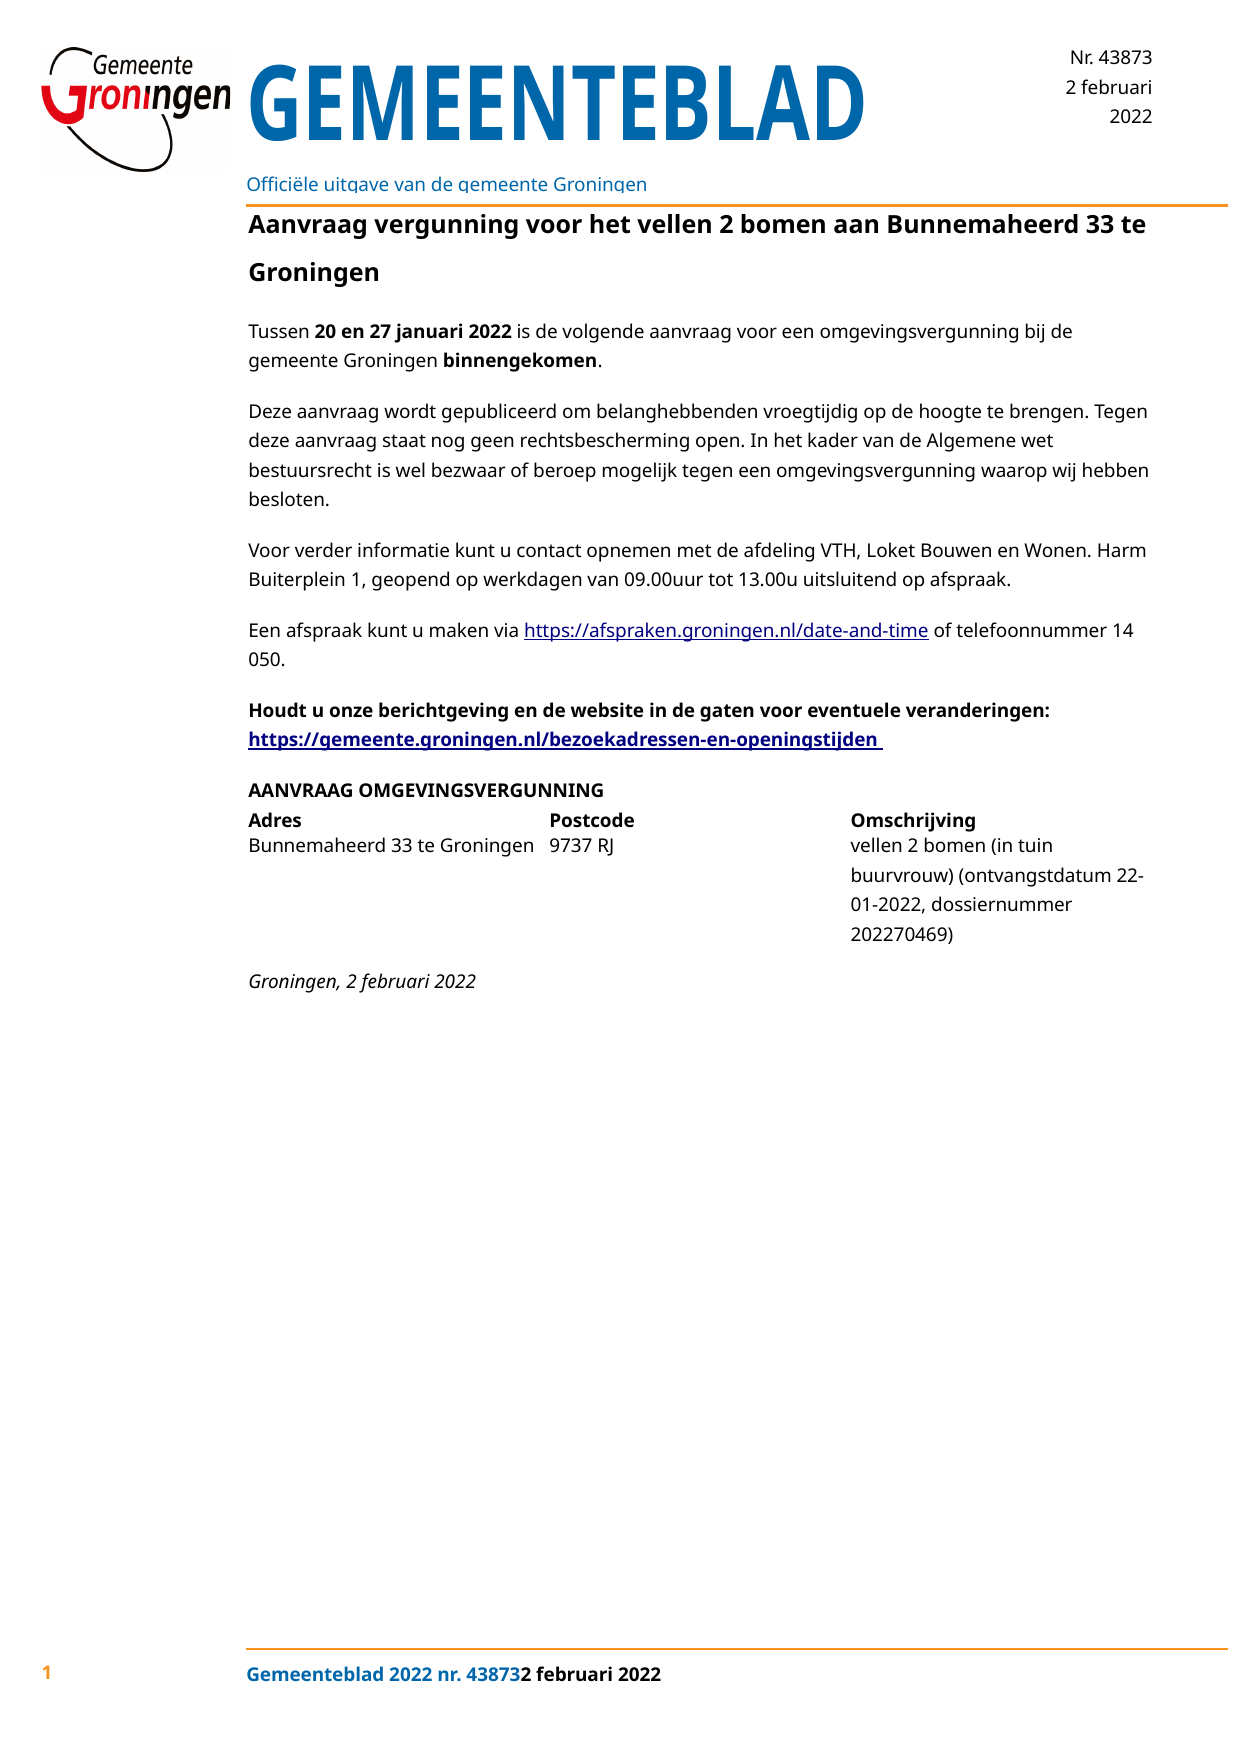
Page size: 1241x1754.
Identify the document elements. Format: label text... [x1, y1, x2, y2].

table_cell Bunnemaheerd 33 te Groningen [248, 833, 549, 947]
text Aanvraag vergunning voor het vellen 2 bomen aan Bunnemaheerd 33 te Groningen [248, 207, 1152, 288]
table_header Postcode [549, 807, 850, 832]
picture [41, 47, 231, 172]
text Groningen, 2 februari 2022 [248, 968, 1152, 994]
table_cell 9737 RJ [549, 833, 850, 947]
text Tussen 20 en 27 januari 2022 is de volgende aanvraag voor een omgevingsvergunning bij de gemeente Groningen binnengekomen. [248, 318, 1152, 373]
table_header Omschrijving [850, 807, 1152, 832]
text AANVRAAG OMGEVINGSVERGUNNING [248, 777, 1152, 803]
table_header Adres [248, 807, 549, 832]
table_cell vellen 2 bomen (in tuin buurvrouw) (ontvangstdatum 22-01-2022, dossiernummer 202270469) [850, 833, 1152, 947]
text Deze aanvraag wordt gepubliceerd om belanghebbenden vroegtijdig op de hoogte te brengen. Tegen deze aanvraag staat nog geen rechtsbescherming open. In het kader van de Algemene wet bestuursrecht is wel bezwaar of beroep mogelijk tegen een omgevingsvergunning waarop wij hebben besloten. [248, 398, 1152, 512]
text Een afspraak kunt u maken via https://afspraken.groningen.nl/date-and-time of telefoonnummer 14 050. [248, 617, 1152, 672]
text Voor verder informatie kunt u contact opnemen met de afdeling VTH, Loket Bouwen en Wonen. Harm Buiterplein 1, geopend op werkdagen van 09.00uur tot 13.00u uitsluitend op afspraak. [248, 537, 1152, 592]
text Houdt u onze berichtgeving en de website in de gaten voor eventuele veranderingen: https://gemeente.groningen.nl/bezoekadressen-en-openingstijden [248, 697, 1152, 752]
